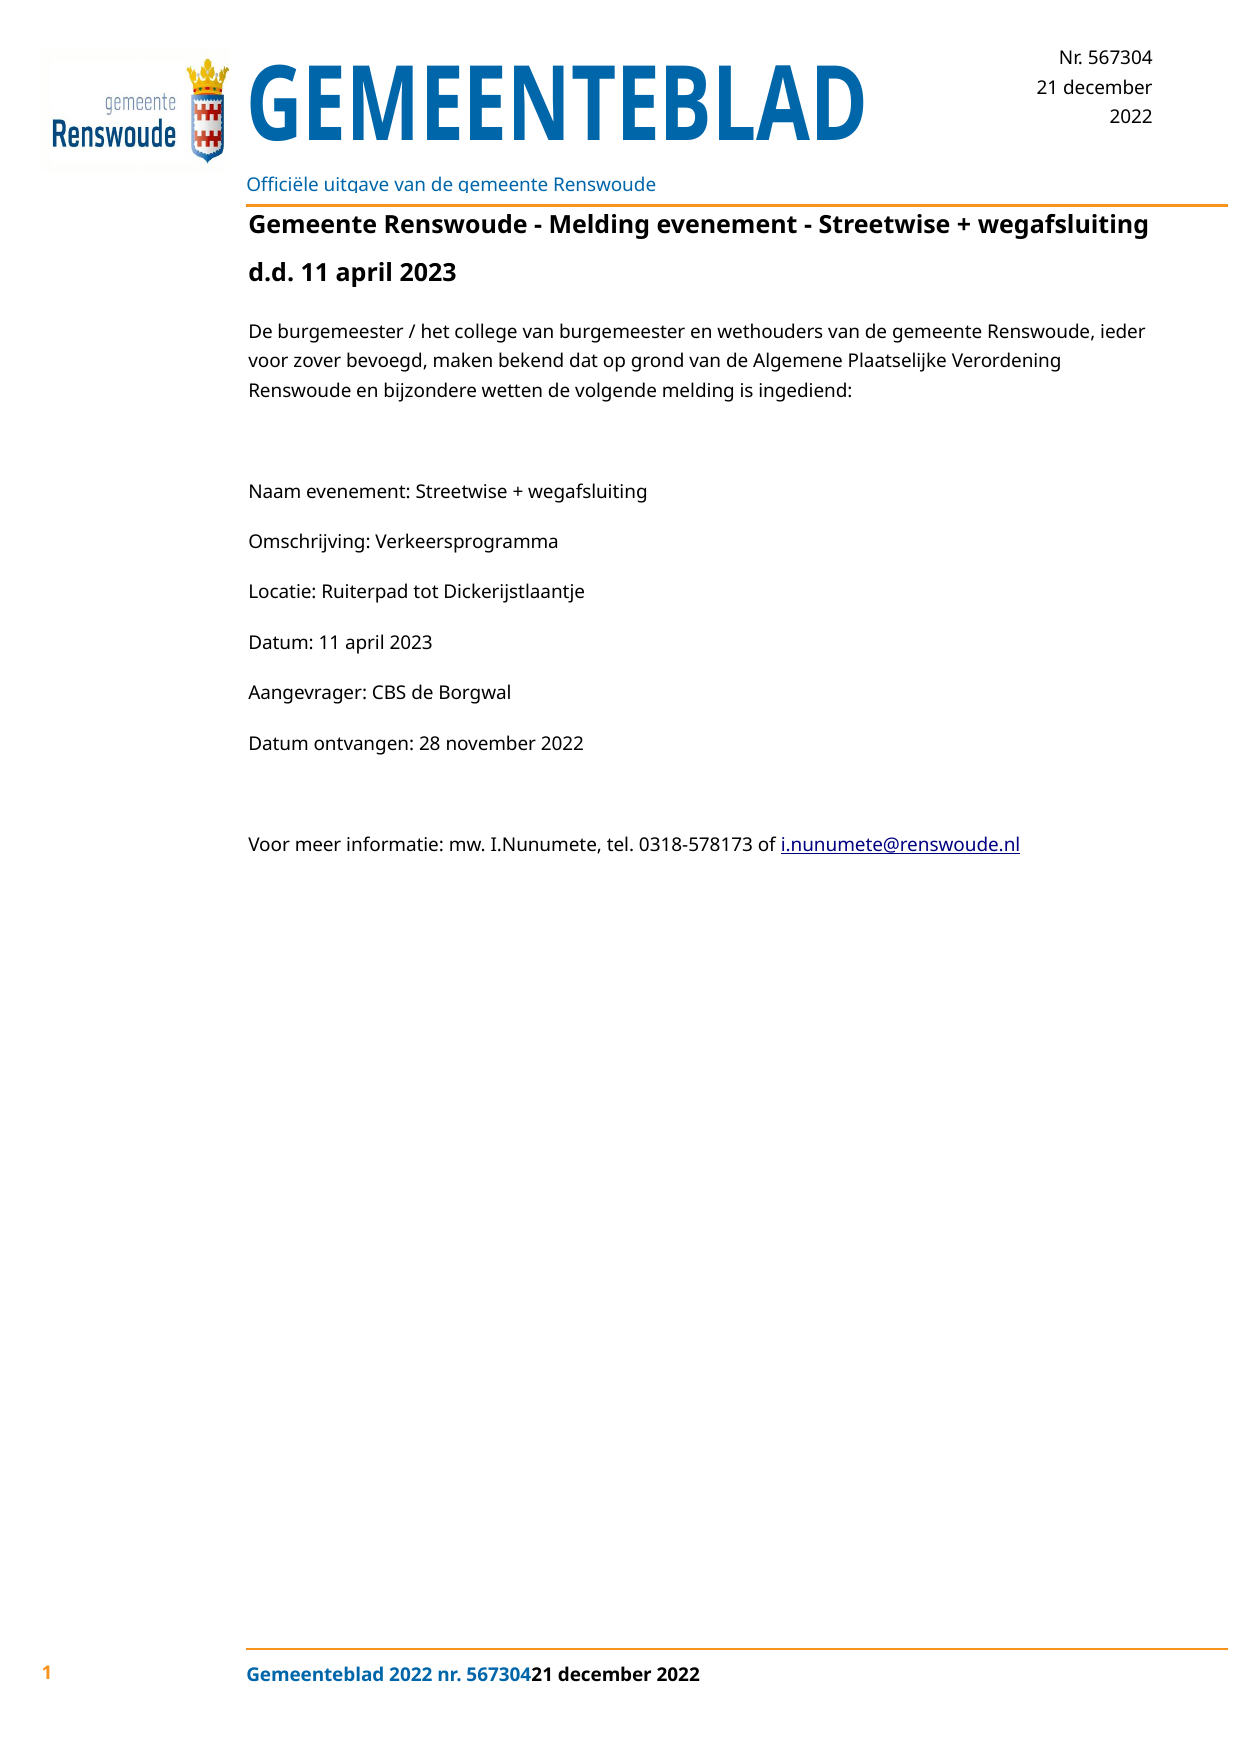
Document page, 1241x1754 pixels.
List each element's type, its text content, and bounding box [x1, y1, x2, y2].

text Naam evenement: Streetwise + wegafsluiting [248, 478, 1152, 504]
text Aangevrager: CBS de Borgwal [248, 679, 1152, 705]
text Datum: 11 april 2023 [248, 629, 1152, 655]
text Locatie: Ruiterpad tot Dickerijstlaantje [248, 579, 1152, 604]
text De burgemeester / het college van burgemeester en wethouders van de gemeente Renswoude, ieder voor zover bevoegd, maken bekend dat op grond van de Algemene Plaatselijke Verordening Renswoude en bijzondere wetten de volgende melding is ingediend: [248, 318, 1152, 403]
picture [41, 47, 231, 172]
text Omschrijving: Verkeersprogramma [248, 528, 1152, 554]
text Datum ontvangen: 28 november 2022 [248, 730, 1152, 756]
text Gemeente Renswoude - Melding evenement - Streetwise + wegafsluiting d.d. 11 april 2023 [248, 207, 1152, 288]
text Voor meer informatie: mw. I.Nunumete, tel. 0318-578173 of i.nunumete@renswoude.nl [248, 831, 1152, 857]
